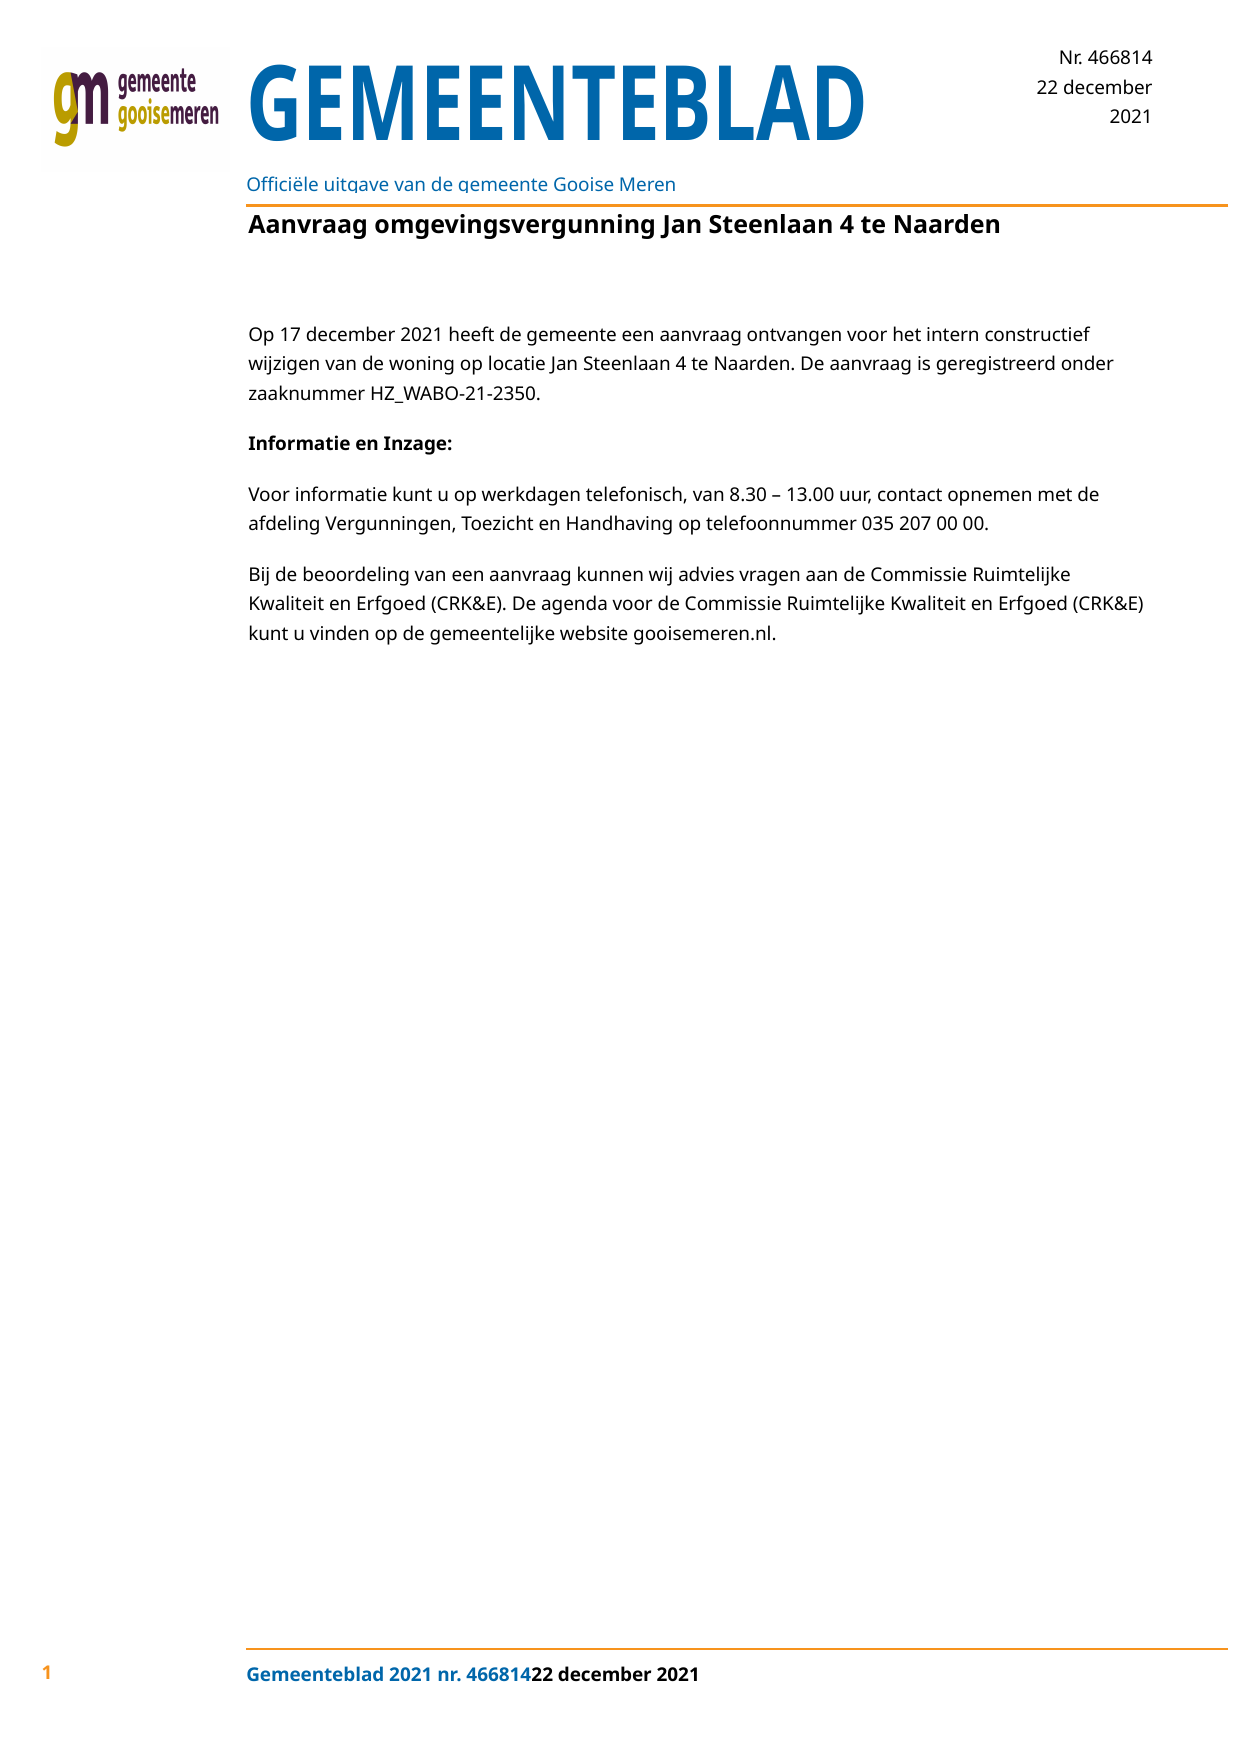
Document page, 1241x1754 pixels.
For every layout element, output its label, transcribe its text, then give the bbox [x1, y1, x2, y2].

text Informatie en Inzage: [248, 430, 1152, 456]
picture [41, 47, 231, 172]
text Aanvraag omgevingsvergunning Jan Steenlaan 4 te Naarden [248, 207, 1152, 241]
text Voor informatie kunt u op werkdagen telefonisch, van 8.30 – 13.00 uur, contact opnemen met de afdeling Vergunningen, Toezicht en Handhaving op telefoonnummer 035 207 00 00. [248, 481, 1152, 536]
text Op 17 december 2021 heeft de gemeente een aanvraag ontvangen voor het intern constructief wijzigen van de woning op locatie Jan Steenlaan 4 te Naarden. De aanvraag is geregistreerd onder zaaknummer HZ_WABO-21-2350. [248, 321, 1152, 406]
text Bij de beoordeling van een aanvraag kunnen wij advies vragen aan de Commissie Ruimtelijke Kwaliteit en Erfgoed (CRK&E). De agenda voor de Commissie Ruimtelijke Kwaliteit en Erfgoed (CRK&E) kunt u vinden op de gemeentelijke website gooisemeren.nl. [248, 561, 1152, 646]
